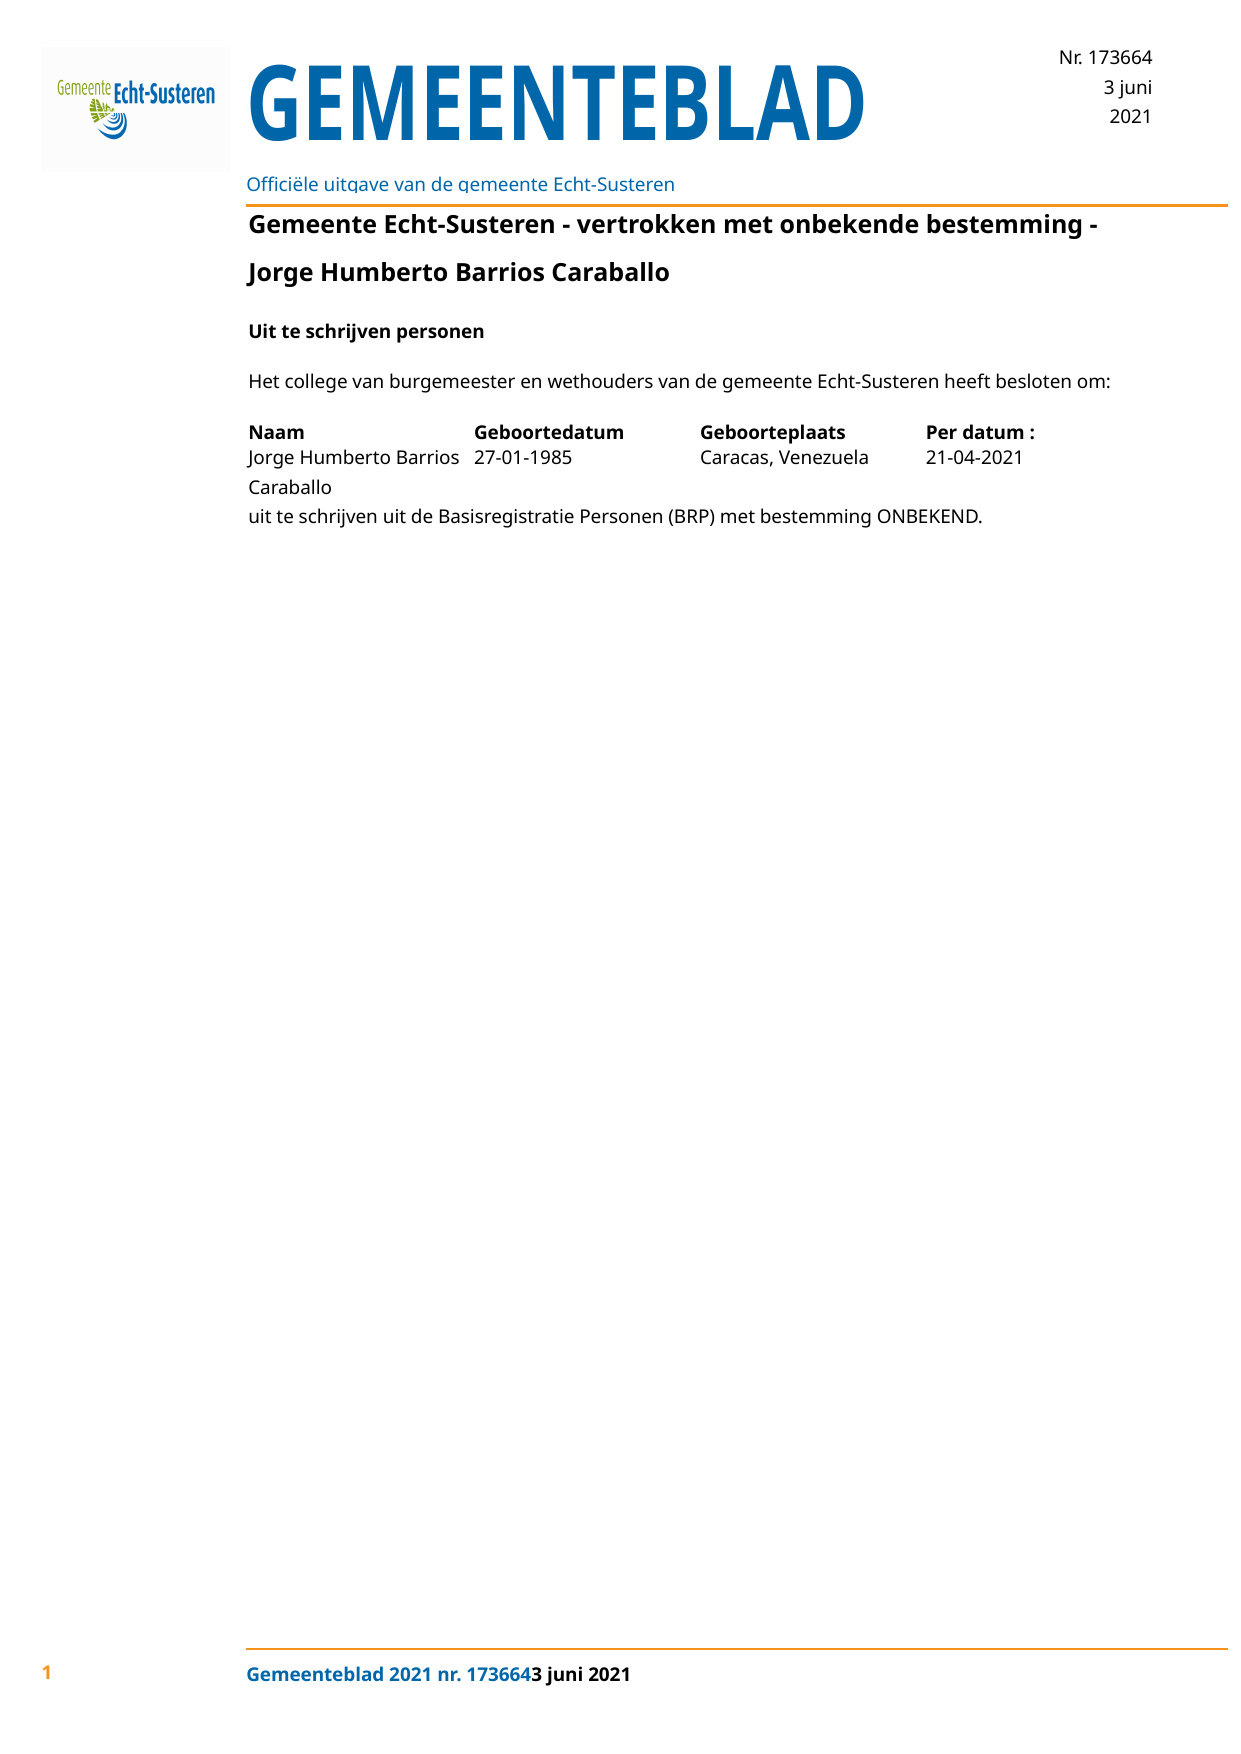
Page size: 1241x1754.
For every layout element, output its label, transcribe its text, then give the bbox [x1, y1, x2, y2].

picture [41, 47, 231, 172]
table_cell Caracas, Venezuela [700, 445, 926, 500]
text Gemeente Echt-Susteren - vertrokken met onbekende bestemming - Jorge Humberto Barrios Caraballo [248, 207, 1152, 288]
text Het college van burgemeester en wethouders van de gemeente Echt-Susteren heeft besloten om: [248, 368, 1152, 394]
text Uit te schrijven personen [248, 318, 1152, 344]
table_header Geboortedatum [474, 419, 700, 444]
table_header Per datum : [926, 419, 1152, 444]
table_header Naam [248, 419, 474, 444]
table_cell 27-01-1985 [474, 445, 700, 500]
table_cell 21-04-2021 [926, 445, 1152, 500]
table_cell Jorge Humberto Barrios Caraballo [248, 445, 474, 500]
table_header Geboorteplaats [700, 419, 926, 444]
text uit te schrijven uit de Basisregistratie Personen (BRP) met bestemming ONBEKEND. [248, 503, 1152, 529]
